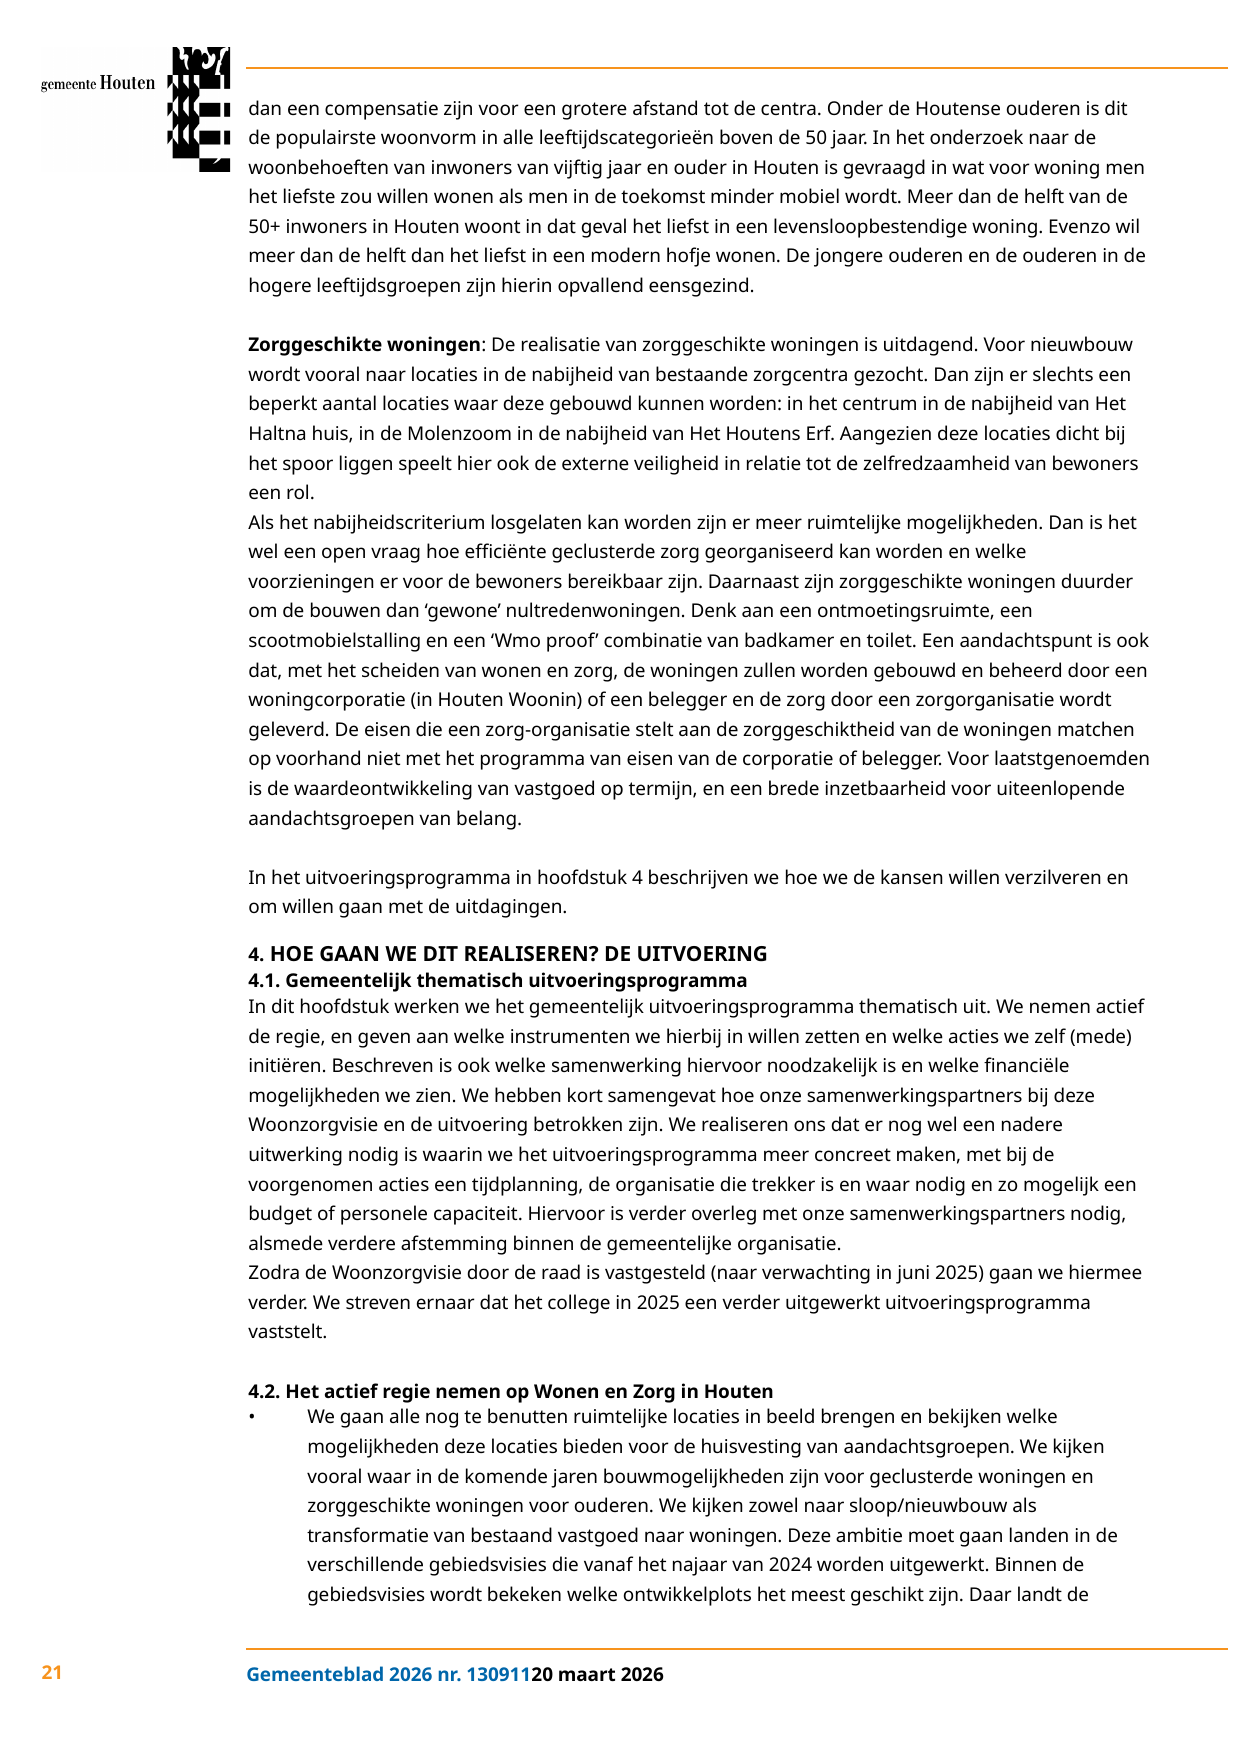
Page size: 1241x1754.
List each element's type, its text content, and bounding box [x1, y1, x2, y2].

text Zorggeschikte woningen: De realisatie van zorggeschikte woningen is uitdagend. Voor nieuwbouw wordt vooral naar locaties in de nabijheid van bestaande zorgcentra gezocht. Dan zijn er slechts een beperkt aantal locaties waar deze gebouwd kunnen worden: in het centrum in de nabijheid van Het Haltna huis, in de Molenzoom in de nabijheid van Het Houtens Erf. Aangezien deze locaties dicht bij het spoor liggen speelt hier ook de externe veiligheid in relatie tot de zelfredzaamheid van bewoners een rol. [248, 331, 1152, 505]
text In dit hoofdstuk werken we het gemeentelijk uitvoeringsprogramma thematisch uit. We nemen actief de regie, en geven aan welke instrumenten we hierbij in willen zetten en welke acties we zelf (mede) initiëren. Beschreven is ook welke samenwerking hiervoor noodzakelijk is en welke financiële mogelijkheden we zien. We hebben kort samengevat hoe onze samenwerkingspartners bij deze Woonzorgvisie en de uitvoering betrokken zijn. We realiseren ons dat er nog wel een nadere uitwerking nodig is waarin we het uitvoeringsprogramma meer concreet maken, met bij de voorgenomen acties een tijdplanning, de organisatie die trekker is en waar nodig en zo mogelijk een budget of personele capaciteit. Hiervoor is verder overleg met onze samenwerkingspartners nodig, alsmede verdere afstemming binnen de gemeentelijke organisatie. [248, 993, 1152, 1256]
text Als het nabijheidscriterium losgelaten kan worden zijn er meer ruimtelijke mogelijkheden. Dan is het wel een open vraag hoe efficiënte geclusterde zorg georganiseerd kan worden en welke voorzieningen er voor de bewoners bereikbaar zijn. Daarnaast zijn zorggeschikte woningen duurder om de bouwen dan ‘gewone’ nultredenwoningen. Denk aan een ontmoetingsruimte, een scootmobielstalling en een ‘Wmo proof’ combinatie van badkamer en toilet. Een aandachtspunt is ook dat, met het scheiden van wonen en zorg, de woningen zullen worden gebouwd en beheerd door een woningcorporatie (in Houten Woonin) of een belegger en de zorg door een zorgorganisatie wordt geleverd. De eisen die een zorg-organisatie stelt aan de zorggeschiktheid van de woningen matchen op voorhand niet met het programma van eisen van de corporatie of belegger. Voor laatstgenoemden is de waardeontwikkeling van vastgoed op termijn, en een brede inzetbaarheid voor uiteenlopende aandachtsgroepen van belang. [248, 509, 1152, 831]
picture [41, 47, 231, 172]
text 4. HOE GAAN WE DIT REALISEREN? DE UITVOERING [248, 939, 1152, 968]
text 4.1. Gemeentelijk thematisch uitvoeringsprogramma [248, 968, 1152, 993]
text In het uitvoeringsprogramma in hoofdstuk 4 beschrijven we hoe we de kansen willen verzilveren en om willen gaan met de uitdagingen. [248, 864, 1152, 919]
list We gaan alle nog te benutten ruimtelijke locaties in beeld brengen en bekijken welke mogelijkheden deze locaties bieden voor de huisvesting van aandachtsgroepen. We kijken vooral waar in de komende jaren bouwmogelijkheden zijn voor geclusterde woningen en zorggeschikte woningen voor ouderen. We kijken zowel naar sloop/nieuwbouw als transformatie van bestaand vastgoed naar woningen. Deze ambitie moet gaan landen in de verschillende gebiedsvisies die vanaf het najaar van 2024 worden uitgewerkt. Binnen de gebiedsvisies wordt bekeken welke ontwikkelplots het meest geschikt zijn. Daar landt de [248, 1404, 1152, 1607]
text dan een compensatie zijn voor een grotere afstand tot de centra. Onder de Houtense ouderen is dit de populairste woonvorm in alle leeftijdscategorieën boven de 50 jaar. In het onderzoek naar de woonbehoeften van inwoners van vijftig jaar en ouder in Houten is gevraagd in wat voor woning men het liefste zou willen wonen als men in de toekomst minder mobiel wordt. Meer dan de helft van de 50+ inwoners in Houten woont in dat geval het liefst in een levensloopbestendige woning. Evenzo wil meer dan de helft dan het liefst in een modern hofje wonen. De jongere ouderen en de ouderen in de hogere leeftijdsgroepen zijn hierin opvallend eensgezind. [248, 95, 1152, 298]
text Zodra de Woonzorgvisie door de raad is vastgesteld (naar verwachting in juni 2025) gaan we hiermee verder. We streven ernaar dat het college in 2025 een verder uitgewerkt uitvoeringsprogramma vaststelt. [248, 1259, 1152, 1344]
text 4.2. Het actief regie nemen op Wonen en Zorg in Houten [248, 1378, 1152, 1404]
